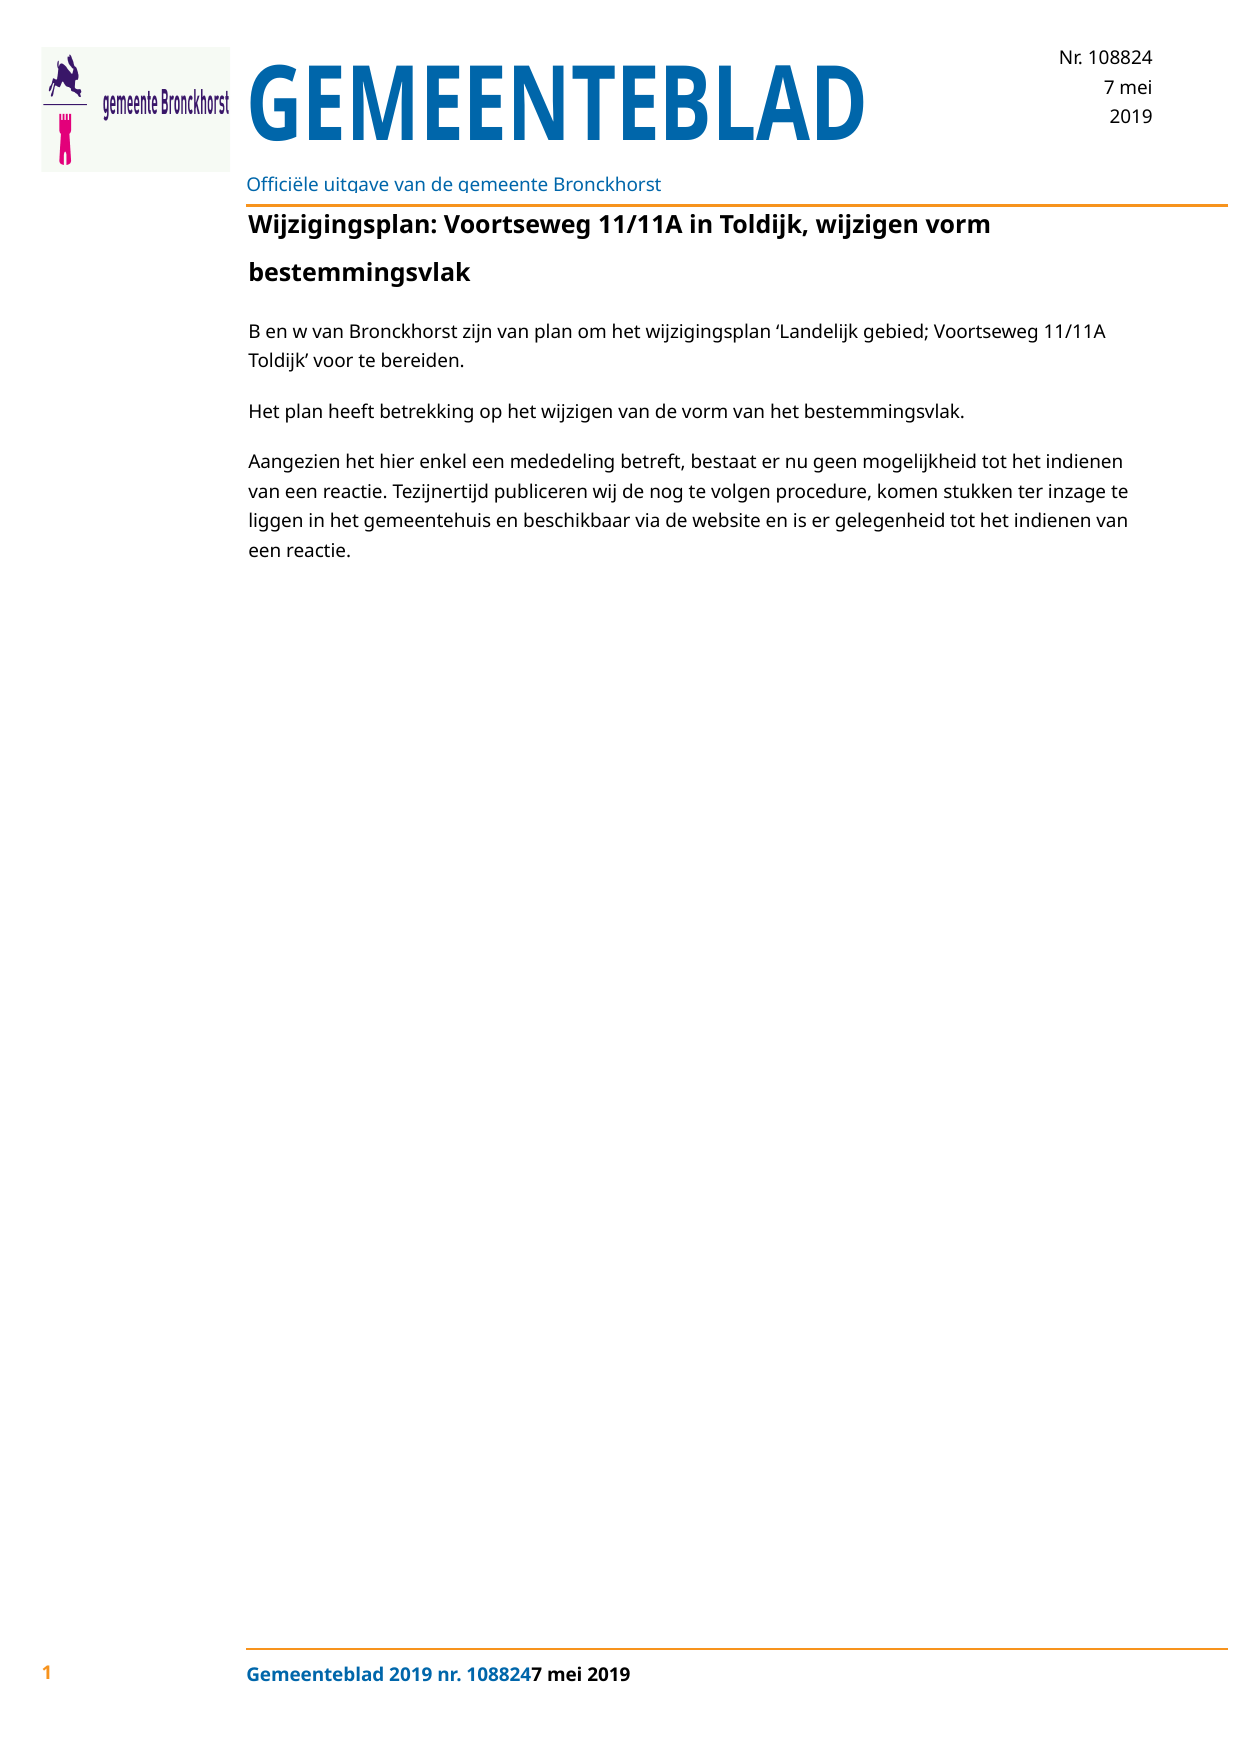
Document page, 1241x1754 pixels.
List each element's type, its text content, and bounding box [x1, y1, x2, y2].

text Aangezien het hier enkel een mededeling betreft, bestaat er nu geen mogelijkheid tot het indienen van een reactie. Tezijnertijd publiceren wij de nog te volgen procedure, komen stukken ter inzage te liggen in het gemeentehuis en beschikbaar via de website en is er gelegenheid tot het indienen van een reactie. [248, 448, 1152, 563]
text Wijzigingsplan: Voortseweg 11/11A in Toldijk, wijzigen vorm bestemmingsvlak [248, 207, 1152, 288]
text Het plan heeft betrekking op het wijzigen van de vorm van het bestemmingsvlak. [248, 398, 1152, 424]
picture [41, 47, 231, 172]
text B en w van Bronckhorst zijn van plan om het wijzigingsplan ‘Landelijk gebied; Voortseweg 11/11A Toldijk’ voor te bereiden. [248, 318, 1152, 373]
